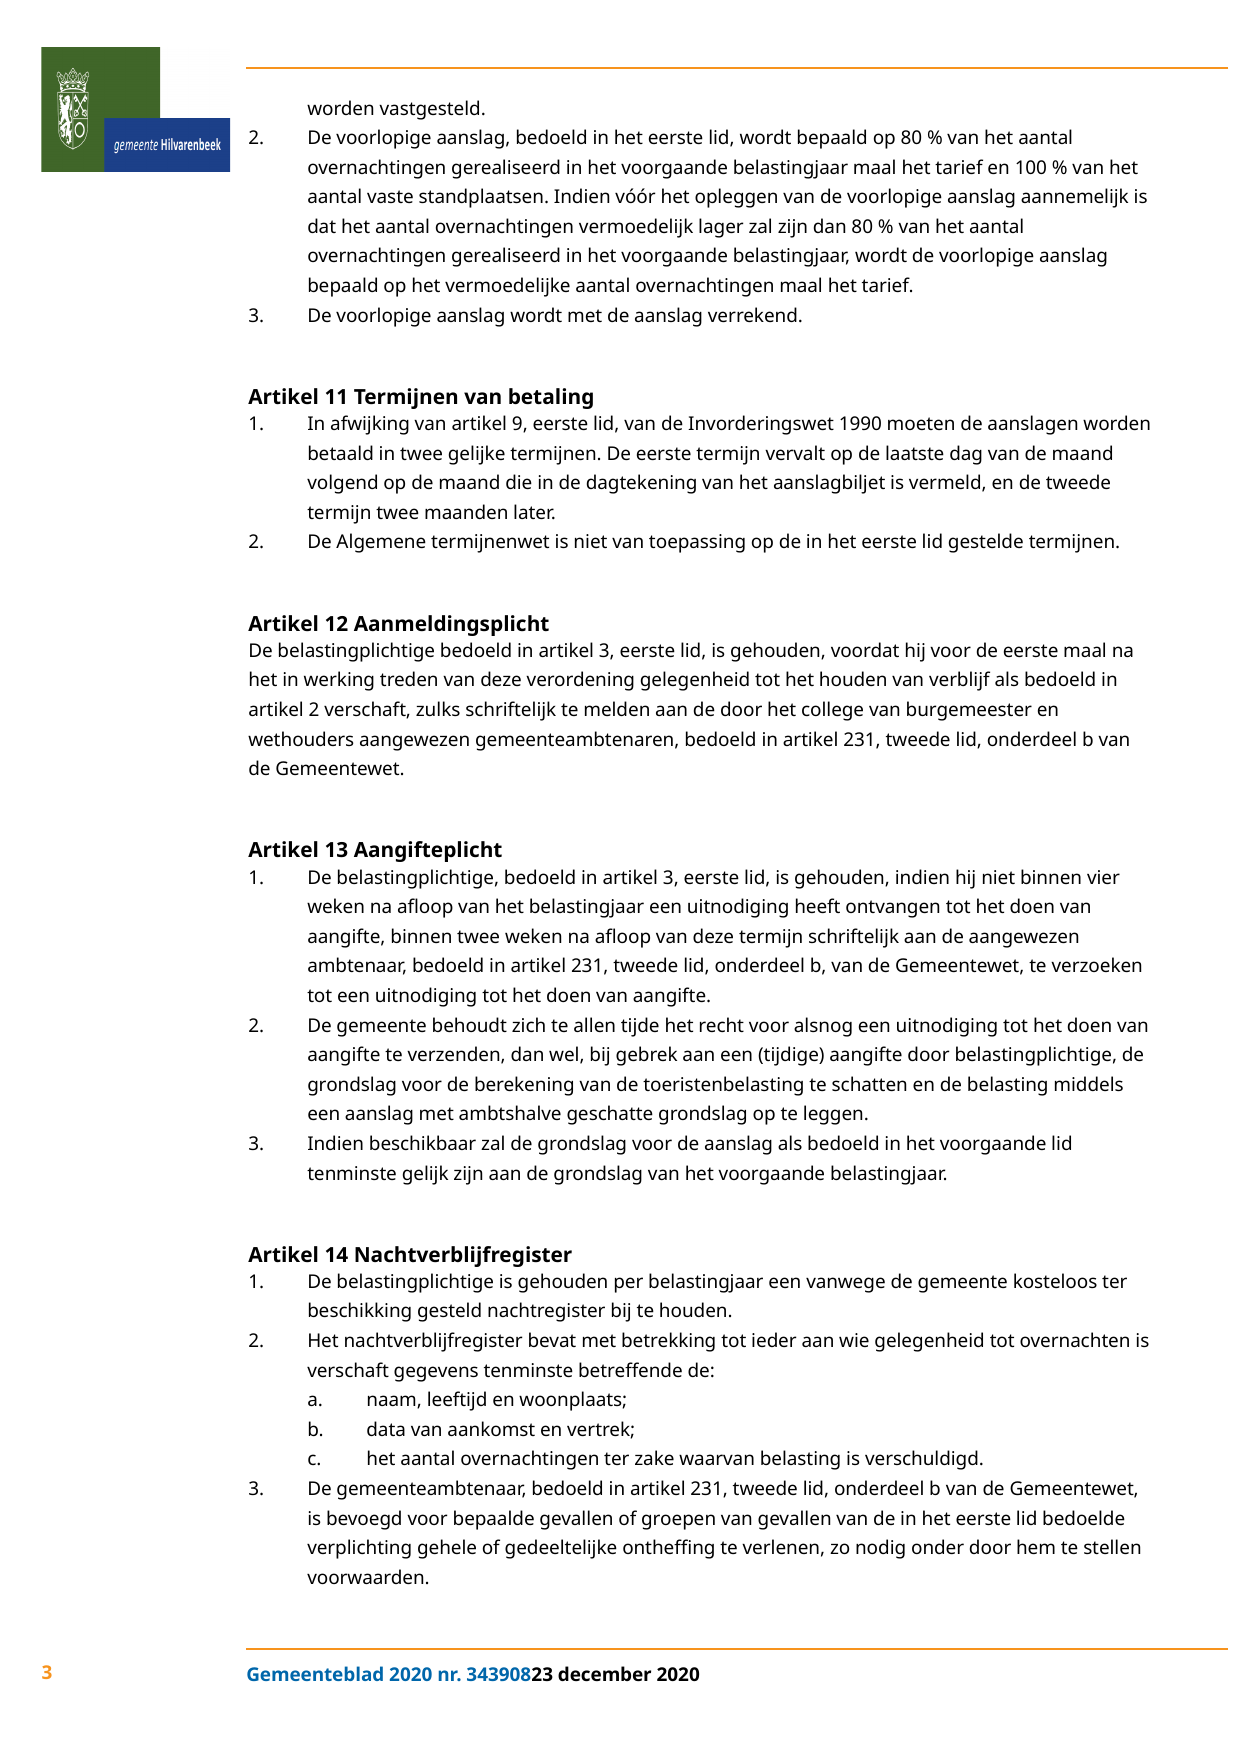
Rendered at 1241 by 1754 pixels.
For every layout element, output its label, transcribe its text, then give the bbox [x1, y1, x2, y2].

list het aantal overnachtingen ter zake waarvan belasting is verschuldigd. [307, 1446, 1152, 1471]
list De voorlopige aanslag wordt met de aanslag verrekend. [248, 302, 1152, 328]
list De gemeenteambtenaar, bedoeld in artikel 231, tweede lid, onderdeel b van de Gemeentewet, is bevoegd voor bepaalde gevallen of groepen van gevallen van de in het eerste lid bedoelde verplichting gehele of gedeeltelijke ontheffing te verlenen, zo nodig onder door hem te stellen voorwaarden. [248, 1475, 1152, 1590]
list De Algemene termijnenwet is niet van toepassing op de in het eerste lid gestelde termijnen. [248, 529, 1152, 554]
list De belastingplichtige, bedoeld in artikel 3, eerste lid, is gehouden, indien hij niet binnen vier weken na afloop van het belastingjaar een uitnodiging heeft ontvangen tot het doen van aangifte, binnen twee weken na afloop van deze termijn schriftelijk aan de aangewezen ambtenaar, bedoeld in artikel 231, tweede lid, onderdeel b, van de Gemeentewet, te verzoeken tot een uitnodiging tot het doen van aangifte. [248, 864, 1152, 1008]
text Artikel 14 Nachtverblijfregister [248, 1240, 1152, 1268]
list Het nachtverblijfregister bevat met betrekking tot ieder aan wie gelegenheid tot overnachten is verschaft gegevens tenminste betreffende de: [248, 1327, 1152, 1383]
list De voorlopige aanslag, bedoeld in het eerste lid, wordt bepaald op 80 % van het aantal overnachtingen gerealiseerd in het voorgaande belastingjaar maal het tarief en 100 % van het aantal vaste standplaatsen. Indien vóór het opleggen van de voorlopige aanslag aannemelijk is dat het aantal overnachtingen vermoedelijk lager zal zijn dan 80 % van het aantal overnachtingen gerealiseerd in het voorgaande belastingjaar, wordt de voorlopige aanslag bepaald op het vermoedelijke aantal overnachtingen maal het tarief. [248, 124, 1152, 298]
list De gemeente behoudt zich te allen tijde het recht voor alsnog een uitnodiging tot het doen van aangifte te verzenden, dan wel, bij gebrek aan een (tijdige) aangifte door belastingplichtige, de grondslag voor de berekening van de toeristenbelasting te schatten en de belasting middels een aanslag met ambtshalve geschatte grondslag op te leggen. [248, 1012, 1152, 1126]
list naam, leeftijd en woonplaats; [307, 1386, 1152, 1412]
text Artikel 11 Termijnen van betaling [248, 382, 1152, 410]
list In afwijking van artikel 9, eerste lid, van de Invorderingswet 1990 moeten de aanslagen worden betaald in twee gelijke termijnen. De eerste termijn vervalt op de laatste dag van de maand volgend op de maand die in de dagtekening van het aanslagbiljet is vermeld, en de tweede termijn twee maanden later. [248, 410, 1152, 525]
text Artikel 12 Aanmeldingsplicht [248, 609, 1152, 637]
text Artikel 13 Aangifteplicht [248, 835, 1152, 864]
text De belastingplichtige bedoeld in artikel 3, eerste lid, is gehouden, voordat hij voor de eerste maal na het in werking treden van deze verordening gelegenheid tot het houden van verblijf als bedoeld in artikel 2 verschaft, zulks schriftelijk te melden aan de door het college van burgemeester en wethouders aangewezen gemeenteambtenaren, bedoeld in artikel 231, tweede lid, onderdeel b van de Gemeentewet. [248, 637, 1152, 781]
picture [41, 47, 231, 172]
list De belastingplichtige is gehouden per belastingjaar een vanwege de gemeente kosteloos ter beschikking gesteld nachtregister bij te houden. [248, 1268, 1152, 1323]
list worden vastgesteld. [248, 95, 1152, 121]
list data van aankomst en vertrek; [307, 1416, 1152, 1442]
list Indien beschikbaar zal de grondslag voor de aanslag als bedoeld in het voorgaande lid tenminste gelijk zijn aan de grondslag van het voorgaande belastingjaar. [248, 1130, 1152, 1185]
